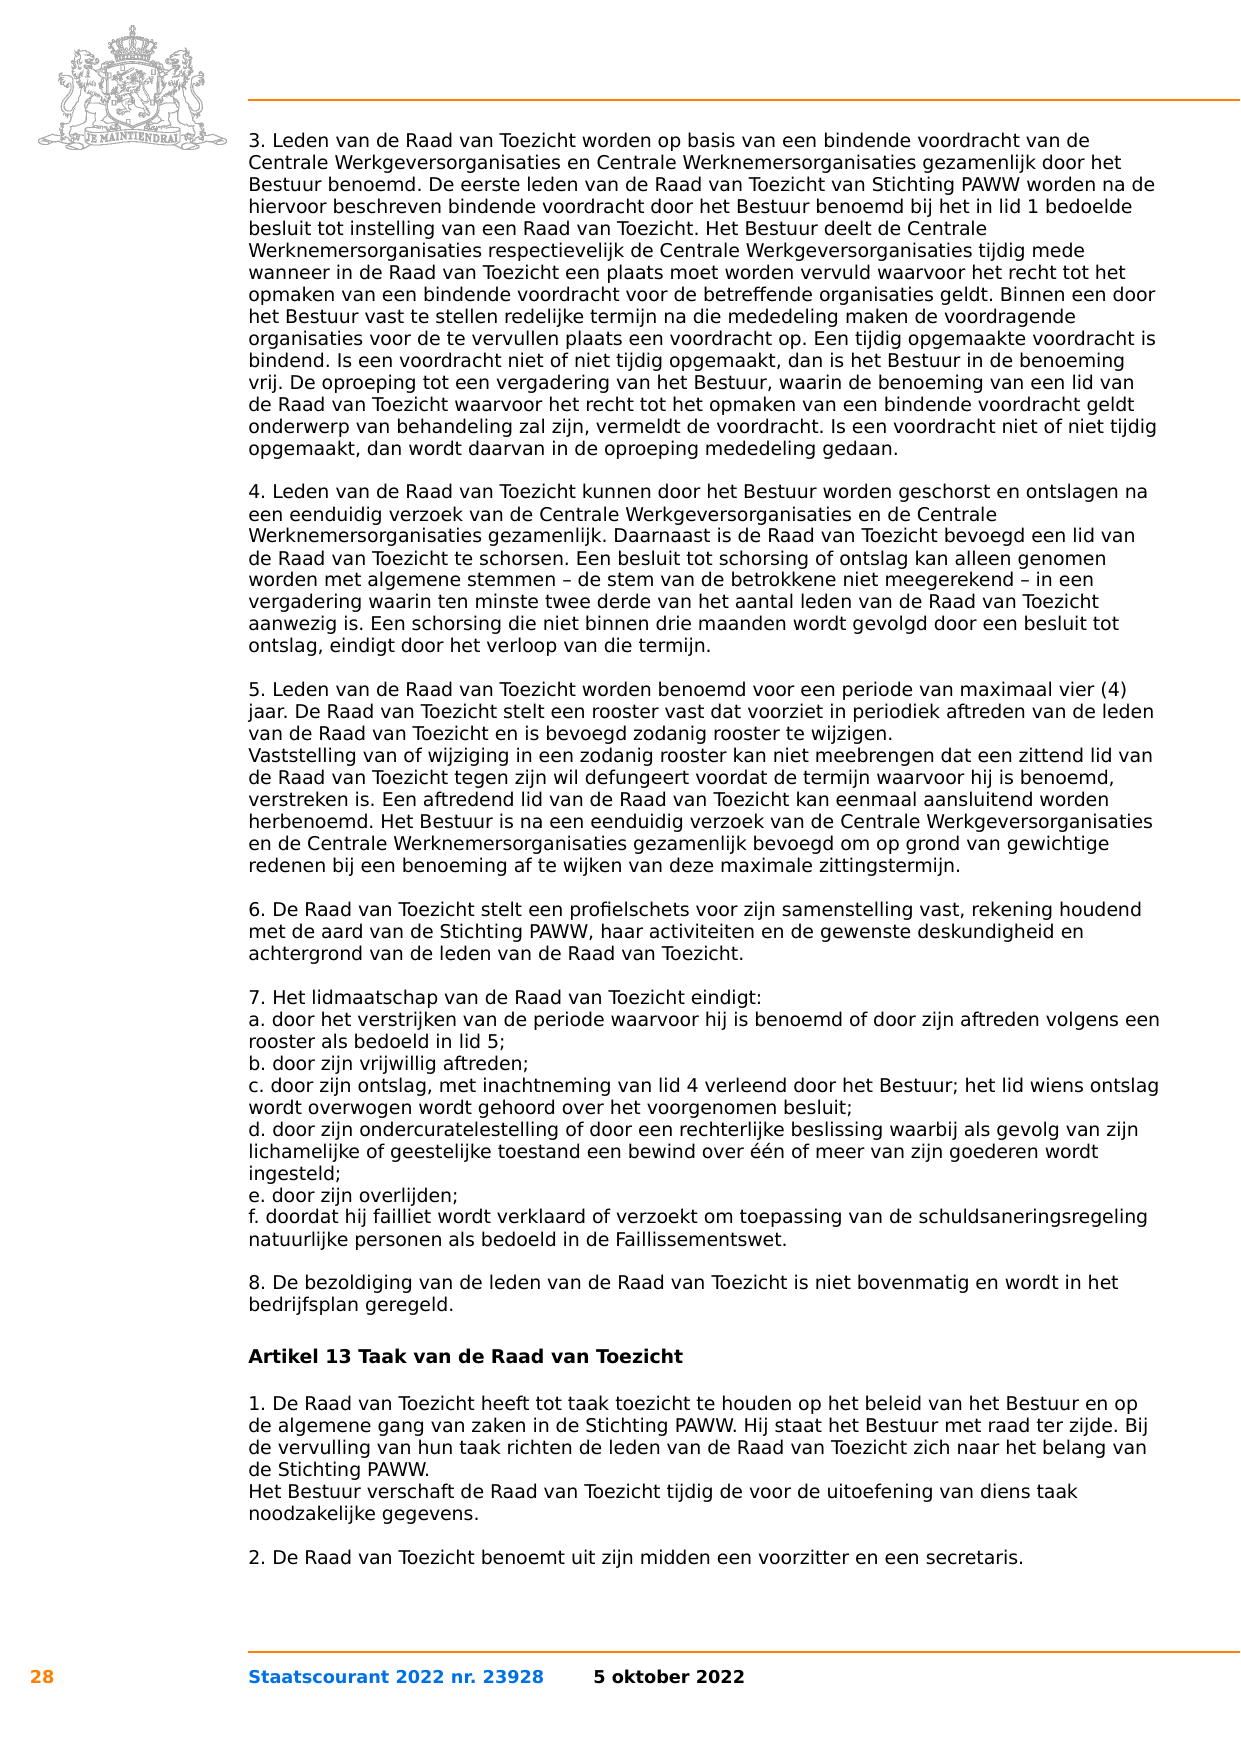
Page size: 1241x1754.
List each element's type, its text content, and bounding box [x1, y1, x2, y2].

text a. door het verstrijken van de periode waarvoor hij is benoemd of door zijn aftreden volgens een rooster als bedoeld in lid 5; [248, 1009, 1163, 1053]
text 2. De Raad van Toezicht benoemt uit zijn midden een voorzitter en een secretaris. [248, 1547, 1163, 1569]
text d. door zijn ondercuratelestelling of door een rechterlijke beslissing waarbij als gevolg van zijn lichamelijke of geestelijke toestand een bewind over één of meer van zijn goederen wordt ingesteld; [248, 1118, 1163, 1184]
text 1. De Raad van Toezicht heeft tot taak toezicht te houden op het beleid van het Bestuur en op de algemene gang van zaken in de Stichting PAWW. Hij staat het Bestuur met raad ter zijde. Bij de vervulling van hun taak richten de leden van de Raad van Toezicht zich naar het belang van de Stichting PAWW. [248, 1393, 1163, 1481]
text 3. Leden van de Raad van Toezicht worden op basis van een bindende voordracht van de Centrale Werkgeversorganisaties en Centrale Werknemersorganisaties gezamenlijk door het Bestuur benoemd. De eerste leden van de Raad van Toezicht van Stichting PAWW worden na de hiervoor beschreven bindende voordracht door het Bestuur benoemd bij het in lid 1 bedoelde besluit tot instelling van een Raad van Toezicht. Het Bestuur deelt de Centrale Werknemersorganisaties respectievelijk de Centrale Werkgeversorganisaties tijdig mede wanneer in de Raad van Toezicht een plaats moet worden vervuld waarvoor het recht tot het opmaken van een bindende voordracht voor de betreffende organisaties geldt. Binnen een door het Bestuur vast te stellen redelijke termijn na die mededeling maken de voordragende organisaties voor de te vervullen plaats een voordracht op. Een tijdig opgemaakte voordracht is bindend. Is een voordracht niet of niet tijdig opgemaakt, dan is het Bestuur in de benoeming vrij. De oproeping tot een vergadering van het Bestuur, waarin de benoeming van een lid van de Raad van Toezicht waarvoor het recht tot het opmaken van een bindende voordracht geldt onderwerp van behandeling zal zijn, vermeldt de voordracht. Is een voordracht niet of niet tijdig opgemaakt, dan wordt daarvan in de oproeping mededeling gedaan. [248, 130, 1163, 459]
text 5. Leden van de Raad van Toezicht worden benoemd voor een periode van maximaal vier (4) jaar. De Raad van Toezicht stelt een rooster vast dat voorziet in periodiek aftreden van de leden van de Raad van Toezicht en is bevoegd zodanig rooster te wijzigen. [248, 679, 1163, 745]
subtitle Artikel 13 Taak van de Raad van Toezicht [248, 1346, 1163, 1368]
text Het Bestuur verschaft de Raad van Toezicht tijdig de voor de uitoefening van diens taak noodzakelijke gegevens. [248, 1481, 1163, 1525]
text c. door zijn ontslag, met inachtneming van lid 4 verleend door het Bestuur; het lid wiens ontslag wordt overwogen wordt gehoord over het voorgenomen besluit; [248, 1074, 1163, 1118]
text e. door zijn overlijden; [248, 1184, 1163, 1206]
picture [38, 25, 227, 150]
text 7. Het lidmaatschap van de Raad van Toezicht eindigt: [248, 987, 1163, 1009]
text 6. De Raad van Toezicht stelt een profielschets voor zijn samenstelling vast, rekening houdend met de aard van de Stichting PAWW, haar activiteiten en de gewenste deskundigheid en achtergrond van de leden van de Raad van Toezicht. [248, 899, 1163, 965]
text 8. De bezoldiging van de leden van de Raad van Toezicht is niet bovenmatig en wordt in het bedrijfsplan geregeld. [248, 1272, 1163, 1316]
text f. doordat hij failliet wordt verklaard of verzoekt om toepassing van de schuldsaneringsregeling natuurlijke personen als bedoeld in de Faillissementswet. [248, 1206, 1163, 1250]
text b. door zijn vrijwillig aftreden; [248, 1053, 1163, 1074]
text Vaststelling van of wijziging in een zodanig rooster kan niet meebrengen dat een zittend lid van de Raad van Toezicht tegen zijn wil defungeert voordat de termijn waarvoor hij is benoemd, verstreken is. Een aftredend lid van de Raad van Toezicht kan eenmaal aansluitend worden herbenoemd. Het Bestuur is na een eenduidig verzoek van de Centrale Werkgeversorganisaties en de Centrale Werknemersorganisaties gezamenlijk bevoegd om op grond van gewichtige redenen bij een benoeming af te wijken van deze maximale zittingstermijn. [248, 745, 1163, 877]
text 4. Leden van de Raad van Toezicht kunnen door het Bestuur worden geschorst en ontslagen na een eenduidig verzoek van de Centrale Werkgeversorganisaties en de Centrale Werknemersorganisaties gezamenlijk. Daarnaast is de Raad van Toezicht bevoegd een lid van de Raad van Toezicht te schorsen. Een besluit tot schorsing of ontslag kan alleen genomen worden met algemene stemmen – de stem van de betrokkene niet meegerekend – in een vergadering waarin ten minste twee derde van het aantal leden van de Raad van Toezicht aanwezig is. Een schorsing die niet binnen drie maanden wordt gevolgd door een besluit tot ontslag, eindigt door het verloop van die termijn. [248, 481, 1163, 657]
